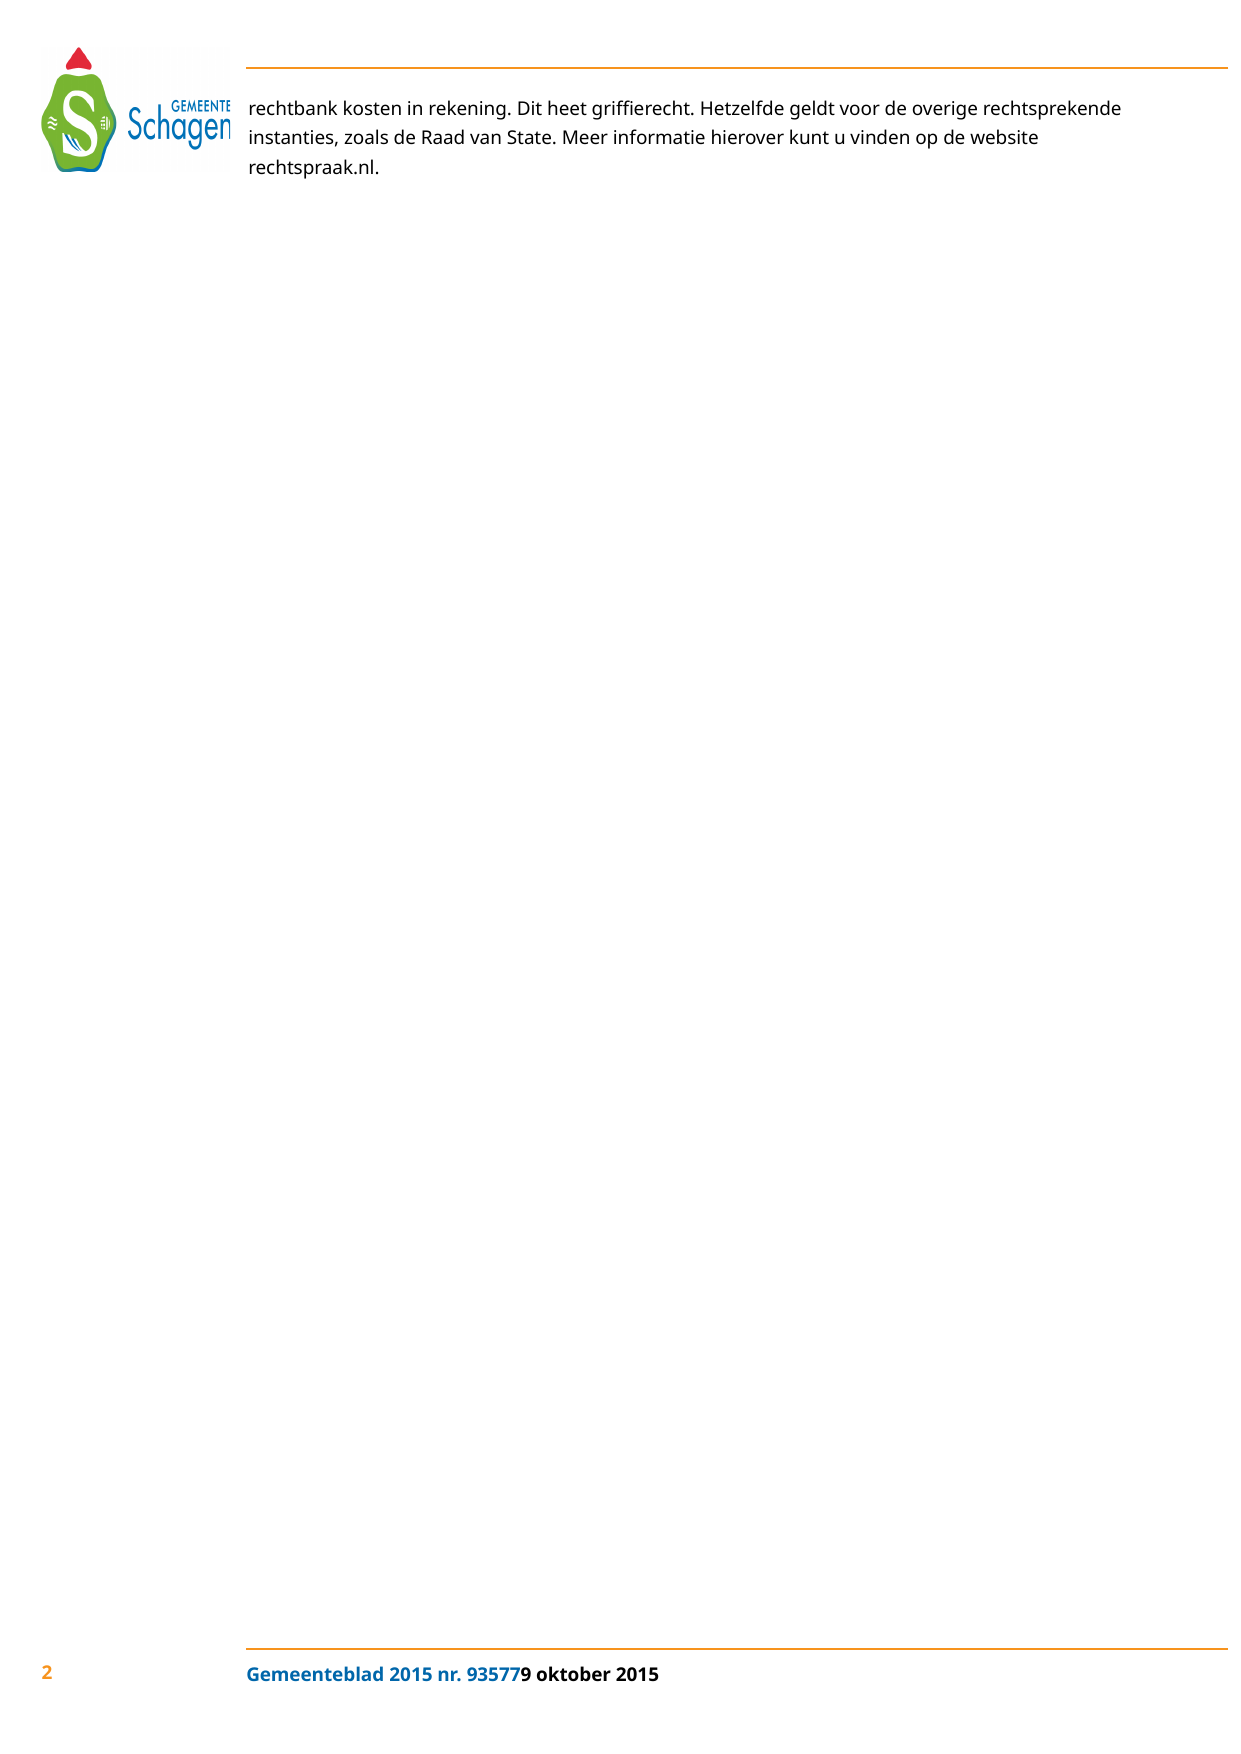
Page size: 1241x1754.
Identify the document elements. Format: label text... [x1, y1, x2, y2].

picture [41, 47, 231, 172]
text rechtbank kosten in rekening. Dit heet griffierecht. Hetzelfde geldt voor de overige rechtsprekende instanties, zoals de Raad van State. Meer informatie hierover kunt u vinden op de website rechtspraak.nl. [248, 95, 1152, 180]
